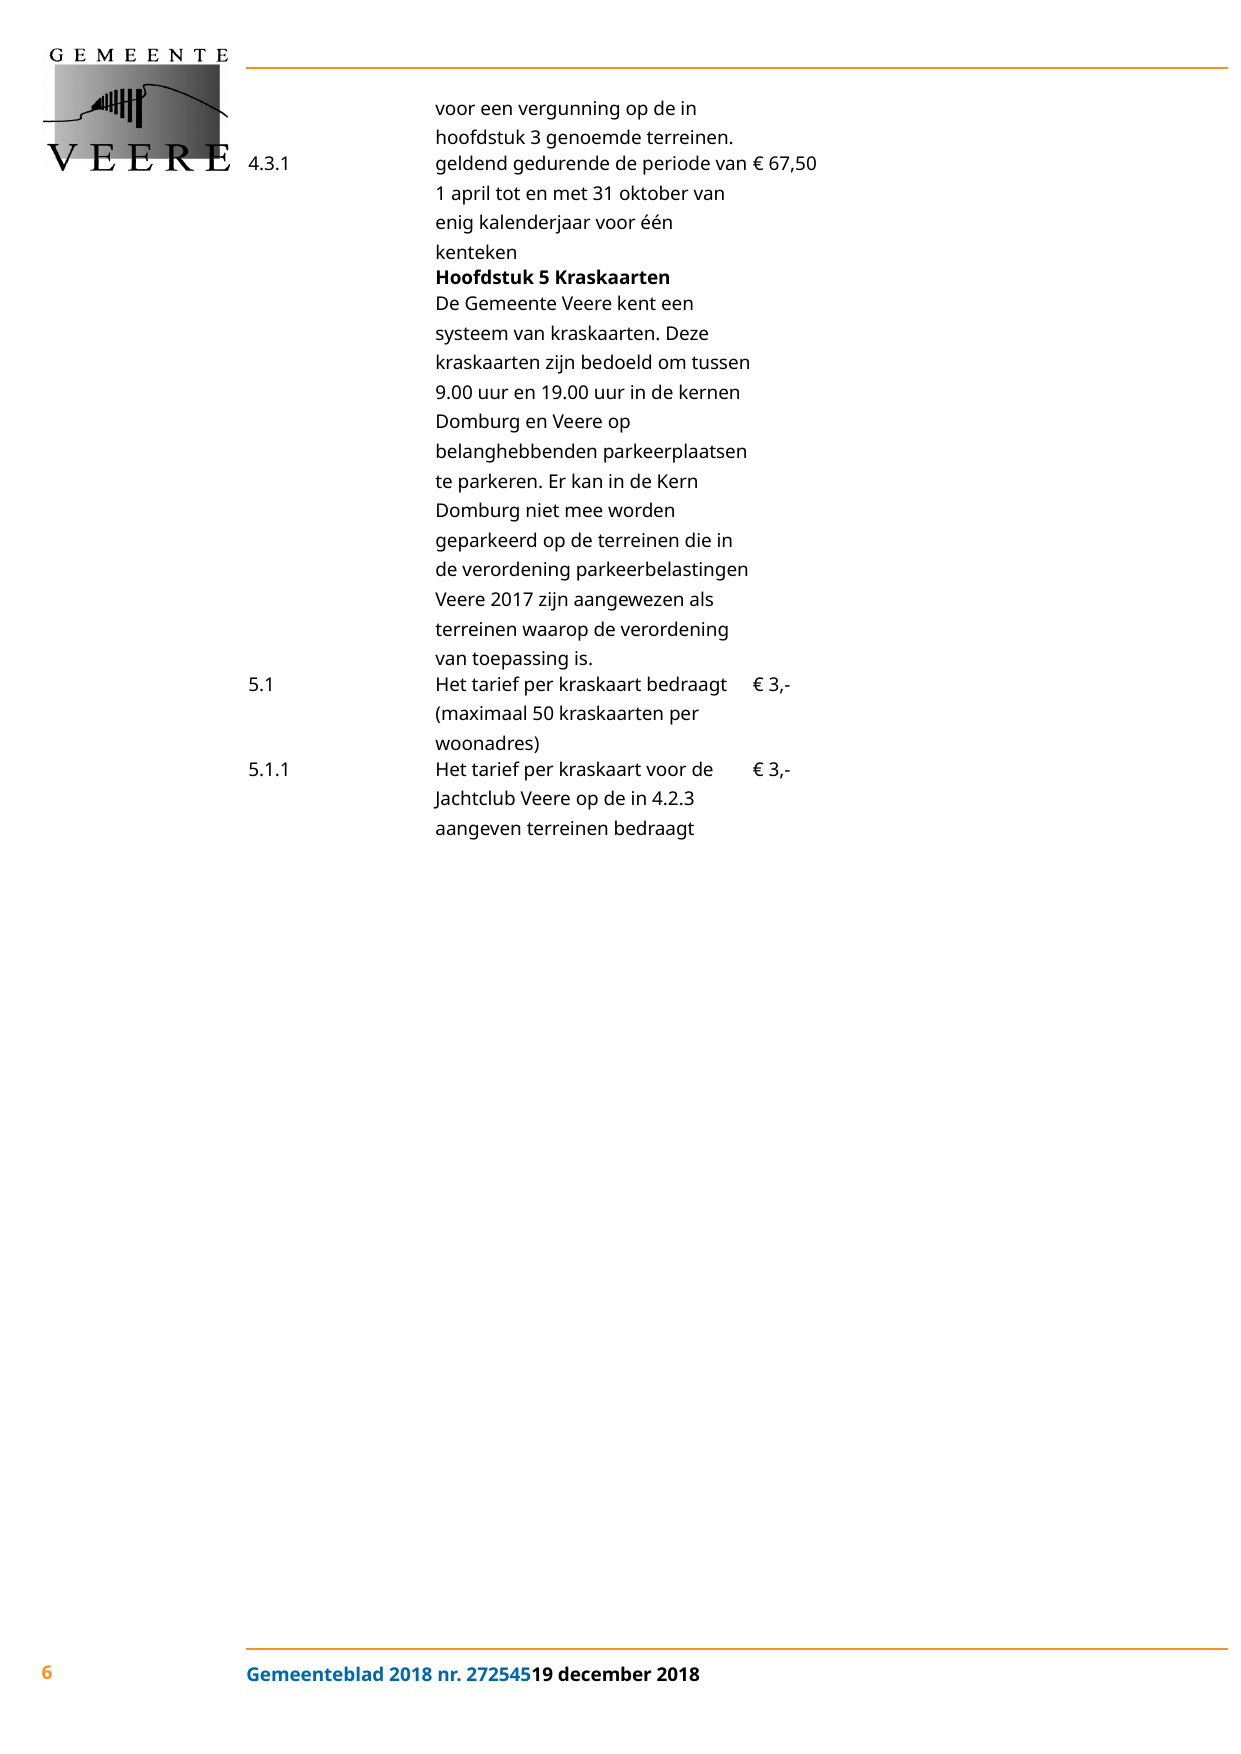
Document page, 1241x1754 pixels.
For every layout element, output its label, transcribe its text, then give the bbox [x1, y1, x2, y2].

picture [41, 47, 231, 172]
table_cell 5.1 [248, 671, 435, 756]
table_cell [248, 95, 435, 150]
table_cell voor een vergunning op de in hoofdstuk 3 genoemde terreinen. [435, 95, 753, 150]
table_cell [753, 290, 964, 671]
table_cell € 3,- [753, 671, 964, 756]
table_cell [753, 841, 964, 867]
table_cell [964, 95, 1152, 150]
table_cell [753, 265, 964, 290]
table_cell [435, 841, 753, 867]
table_cell [753, 95, 964, 150]
table_cell Hoofdstuk 5 Kraskaarten [435, 265, 753, 290]
table_cell € 67,50 [753, 150, 964, 264]
table_cell Het tarief per kraskaart bedraagt (maximaal 50 kraskaarten per woonadres) [435, 671, 753, 756]
table_cell 5.1.1 [248, 756, 435, 841]
table_cell De Gemeente Veere kent een systeem van kraskaarten. Deze kraskaarten zijn bedoeld om tussen 9.00 uur en 19.00 uur in de kernen Domburg en Veere op belanghebbenden parkeerplaatsen te parkeren. Er kan in de Kern Domburg niet mee worden geparkeerd op de terreinen die in de verordening parkeerbelastingen Veere 2017 zijn aangewezen als terreinen waarop de verordening van toepassing is. [435, 290, 753, 671]
table_cell [964, 150, 1152, 264]
table_cell [248, 265, 435, 290]
table_cell [964, 671, 1152, 756]
table_cell € 3,- [753, 756, 964, 841]
table_cell [964, 756, 1152, 841]
table_cell [964, 265, 1152, 290]
table_cell 4.3.1 [248, 150, 435, 264]
table_cell [248, 290, 435, 671]
table_cell Het tarief per kraskaart voor de Jachtclub Veere op de in 4.2.3 aangeven terreinen bedraagt [435, 756, 753, 841]
table_cell [964, 290, 1152, 671]
table_cell geldend gedurende de periode van 1 april tot en met 31 oktober van enig kalenderjaar voor één kenteken [435, 150, 753, 264]
table_cell [964, 841, 1152, 867]
table_cell [248, 841, 435, 867]
